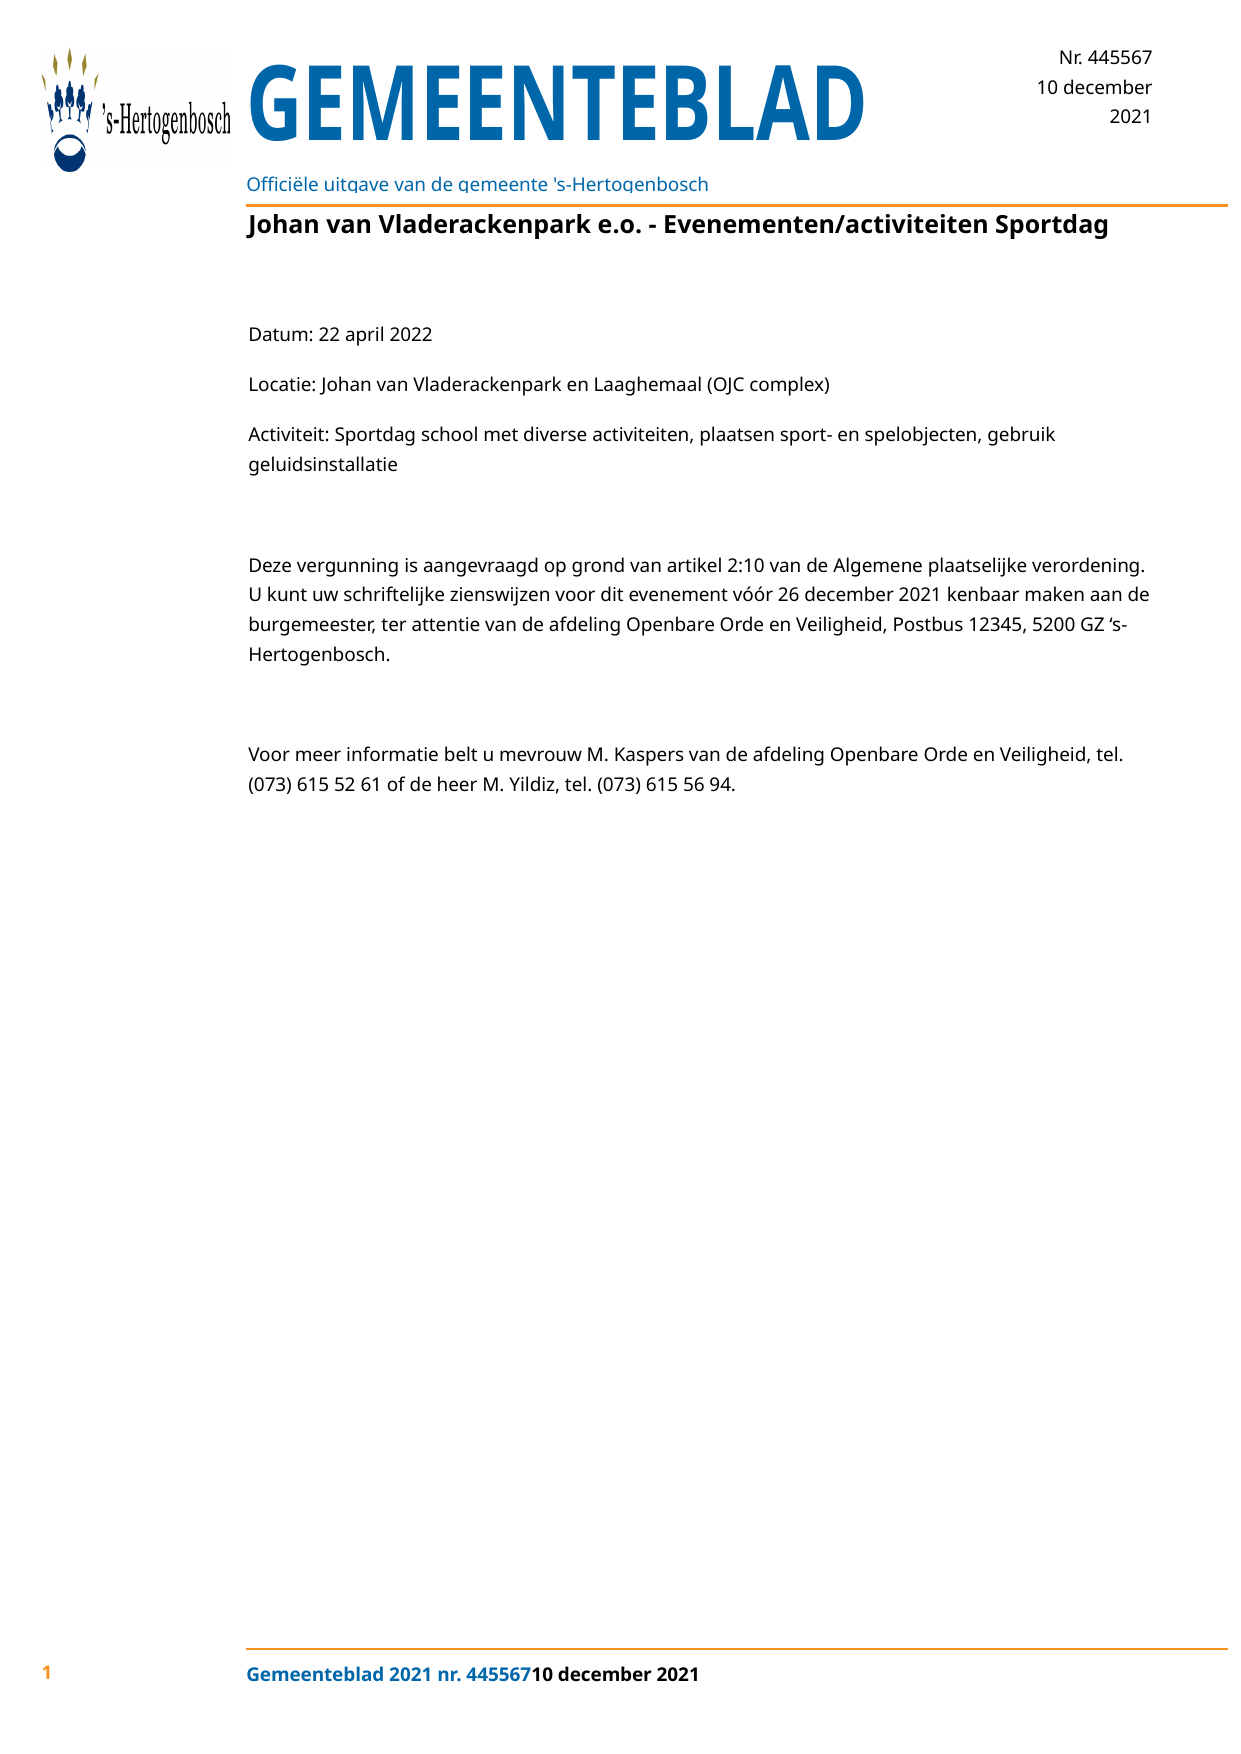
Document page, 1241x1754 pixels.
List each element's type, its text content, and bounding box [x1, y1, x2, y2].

text Datum: 22 april 2022 [248, 321, 1152, 346]
text Activiteit: Sportdag school met diverse activiteiten, plaatsen sport- en spelobjecten, gebruik geluidsinstallatie [248, 422, 1152, 477]
picture [41, 47, 231, 172]
text Deze vergunning is aangevraagd op grond van artikel 2:10 van de Algemene plaatselijke verordening. U kunt uw schriftelijke zienswijzen voor dit evenement vóór 26 december 2021 kenbaar maken aan de burgemeester, ter attentie van de afdeling Openbare Orde en Veiligheid, Postbus 12345, 5200 GZ ‘s-Hertogenbosch. [248, 552, 1152, 666]
text Locatie: Johan van Vladerackenpark en Laaghemaal (OJC complex) [248, 371, 1152, 397]
text Johan van Vladerackenpark e.o. - Evenementen/activiteiten Sportdag [248, 207, 1152, 241]
text Voor meer informatie belt u mevrouw M. Kaspers van de afdeling Openbare Orde en Veiligheid, tel. (073) 615 52 61 of de heer M. Yildiz, tel. (073) 615 56 94. [248, 742, 1152, 797]
